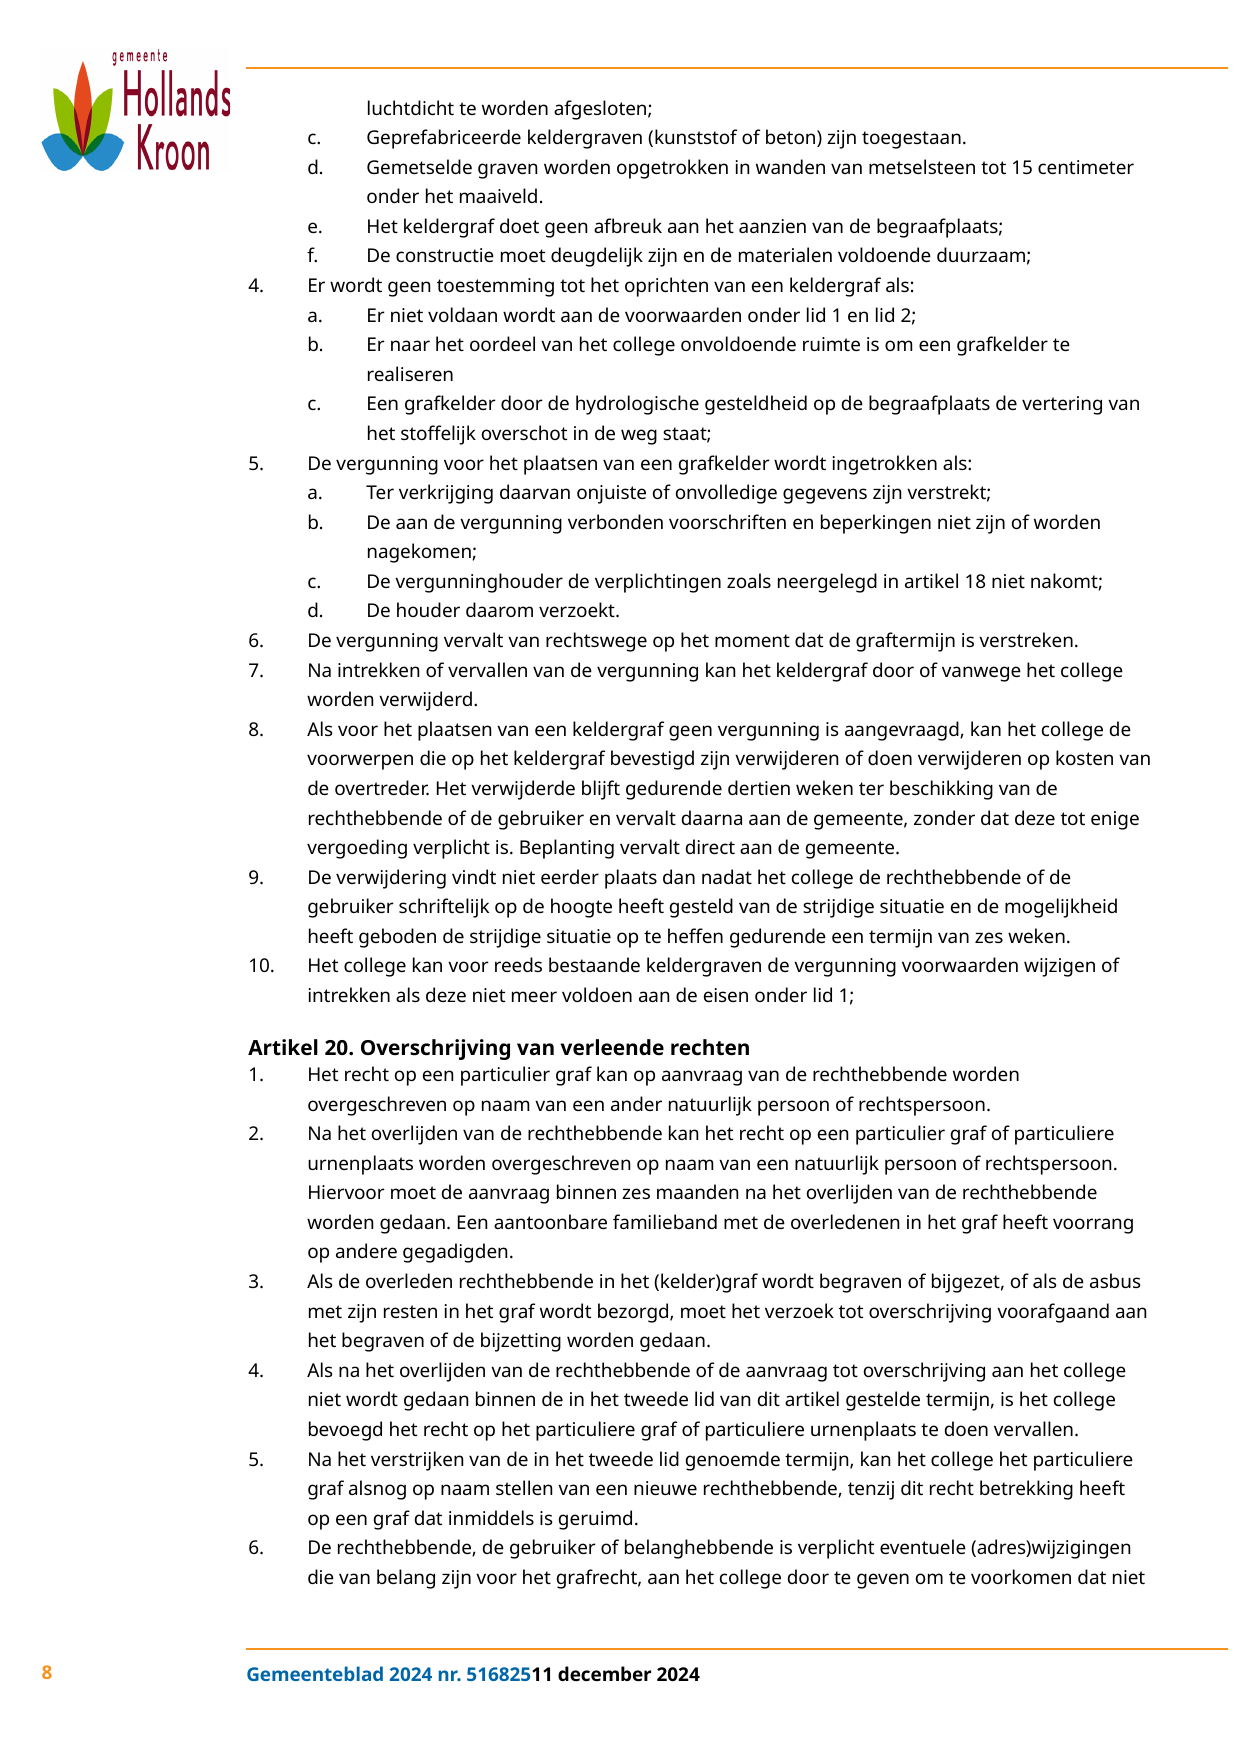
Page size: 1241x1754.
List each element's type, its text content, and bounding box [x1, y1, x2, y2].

list Gemetselde graven worden opgetrokken in wanden van metselsteen tot 15 centimeter onder het maaiveld. [307, 154, 1152, 209]
list luchtdicht te worden afgesloten; [307, 95, 1152, 121]
list Het keldergraf doet geen afbreuk aan het aanzien van de begraafplaats; [307, 213, 1152, 239]
text Artikel 20. Overschrijving van verleende rechten [248, 1033, 1152, 1061]
list De constructie moet deugdelijk zijn en de materialen voldoende duurzaam; [307, 243, 1152, 268]
list De vergunning voor het plaatsen van een grafkelder wordt ingetrokken als: [248, 450, 1152, 476]
list De verwijdering vindt niet eerder plaats dan nadat het college de rechthebbende of de gebruiker schriftelijk op de hoogte heeft gesteld van de strijdige situatie en de mogelijkheid heeft geboden de strijdige situatie op te heffen gedurende een termijn van zes weken. [248, 864, 1152, 949]
picture [41, 47, 231, 172]
list Als de overleden rechthebbende in het (kelder)graf wordt begraven of bijgezet, of als de asbus met zijn resten in het graf wordt bezorgd, moet het verzoek tot overschrijving voorafgaand aan het begraven of de bijzetting worden gedaan. [248, 1268, 1152, 1353]
list De aan de vergunning verbonden voorschriften en beperkingen niet zijn of worden nagekomen; [307, 509, 1152, 564]
list Als na het overlijden van de rechthebbende of de aanvraag tot overschrijving aan het college niet wordt gedaan binnen de in het tweede lid van dit artikel gestelde termijn, is het college bevoegd het recht op het particuliere graf of particuliere urnenplaats te doen vervallen. [248, 1357, 1152, 1442]
list Er wordt geen toestemming tot het oprichten van een keldergraf als: [248, 272, 1152, 298]
list Er niet voldaan wordt aan de voorwaarden onder lid 1 en lid 2; [307, 302, 1152, 328]
list Ter verkrijging daarvan onjuiste of onvolledige gegevens zijn verstrekt; [307, 479, 1152, 505]
list De vergunning vervalt van rechtswege op het moment dat de graftermijn is verstreken. [248, 627, 1152, 653]
list Na het verstrijken van de in het tweede lid genoemde termijn, kan het college het particuliere graf alsnog op naam stellen van een nieuwe rechthebbende, tenzij dit recht betrekking heeft op een graf dat inmiddels is geruimd. [248, 1446, 1152, 1531]
list Na het overlijden van de rechthebbende kan het recht op een particulier graf of particuliere urnenplaats worden overgeschreven op naam van een natuurlijk persoon of rechtspersoon. Hiervoor moet de aanvraag binnen zes maanden na het overlijden van de rechthebbende worden gedaan. Een aantoonbare familieband met de overledenen in het graf heeft voorrang op andere gegadigden. [248, 1120, 1152, 1264]
list De vergunninghouder de verplichtingen zoals neergelegd in artikel 18 niet nakomt; [307, 568, 1152, 594]
list De rechthebbende, de gebruiker of belanghebbende is verplicht eventuele (adres)wijzigingen die van belang zijn voor het grafrecht, aan het college door te geven om te voorkomen dat niet [248, 1534, 1152, 1590]
list Een grafkelder door de hydrologische gesteldheid op de begraafplaats de vertering van het stoffelijk overschot in de weg staat; [307, 391, 1152, 446]
list De houder daarom verzoekt. [307, 598, 1152, 623]
list Er naar het oordeel van het college onvoldoende ruimte is om een grafkelder te realiseren [307, 331, 1152, 387]
list Het college kan voor reeds bestaande keldergraven de vergunning voorwaarden wijzigen of intrekken als deze niet meer voldoen aan de eisen onder lid 1; [248, 953, 1152, 1008]
list Na intrekken of vervallen van de vergunning kan het keldergraf door of vanwege het college worden verwijderd. [248, 657, 1152, 712]
list Als voor het plaatsen van een keldergraf geen vergunning is aangevraagd, kan het college de voorwerpen die op het keldergraf bevestigd zijn verwijderen of doen verwijderen op kosten van de overtreder. Het verwijderde blijft gedurende dertien weken ter beschikking van de rechthebbende of de gebruiker en vervalt daarna aan de gemeente, zonder dat deze tot enige vergoeding verplicht is. Beplanting vervalt direct aan de gemeente. [248, 716, 1152, 860]
list Het recht op een particulier graf kan op aanvraag van de rechthebbende worden overgeschreven op naam van een ander natuurlijk persoon of rechtspersoon. [248, 1061, 1152, 1116]
list Geprefabriceerde keldergraven (kunststof of beton) zijn toegestaan. [307, 124, 1152, 150]
